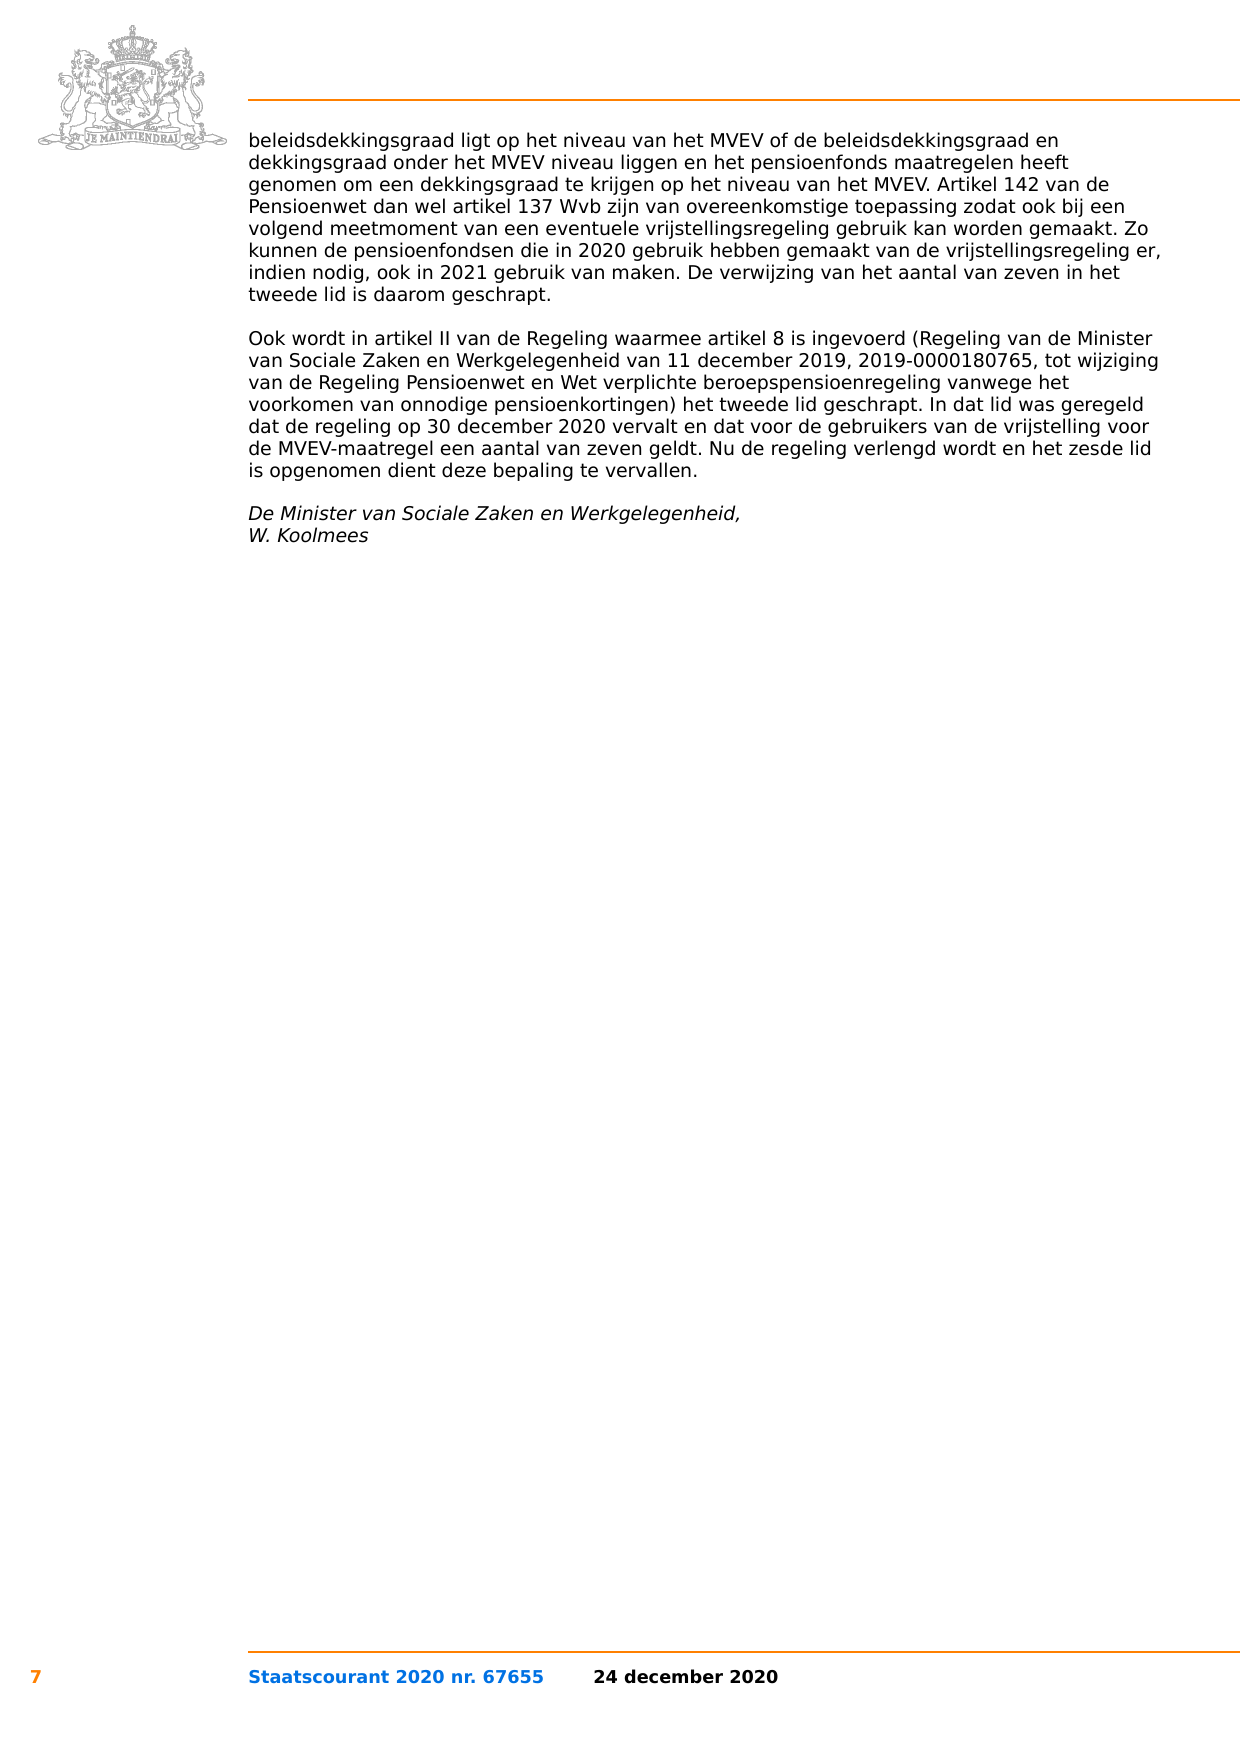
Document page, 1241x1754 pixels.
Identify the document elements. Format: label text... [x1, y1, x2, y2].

text Ook wordt in artikel II van de Regeling waarmee artikel 8 is ingevoerd (Regeling van de Minister van Sociale Zaken en Werkgelegenheid van 11 december 2019, 2019-0000180765, tot wijziging van de Regeling Pensioenwet en Wet verplichte beroepspensioenregeling vanwege het voorkomen van onnodige pensioenkortingen) het tweede lid geschrapt. In dat lid was geregeld dat de regeling op 30 december 2020 vervalt en dat voor de gebruikers van de vrijstelling voor de MVEV-maatregel een aantal van zeven geldt. Nu de regeling verlengd wordt en het zesde lid is opgenomen dient deze bepaling te vervallen. [248, 328, 1163, 481]
picture [38, 25, 227, 150]
text beleidsdekkingsgraad ligt op het niveau van het MVEV of de beleidsdekkingsgraad en dekkingsgraad onder het MVEV niveau liggen en het pensioenfonds maatregelen heeft genomen om een dekkingsgraad te krijgen op het niveau van het MVEV. Artikel 142 van de Pensioenwet dan wel artikel 137 Wvb zijn van overeenkomstige toepassing zodat ook bij een volgend meetmoment van een eventuele vrijstellingsregeling gebruik kan worden gemaakt. Zo kunnen de pensioenfondsen die in 2020 gebruik hebben gemaakt van de vrijstellingsregeling er, indien nodig, ook in 2021 gebruik van maken. De verwijzing van het aantal van zeven in het tweede lid is daarom geschrapt. [248, 130, 1163, 306]
text De Minister van Sociale Zaken en Werkgelegenheid, W. Koolmees [248, 503, 1163, 547]
